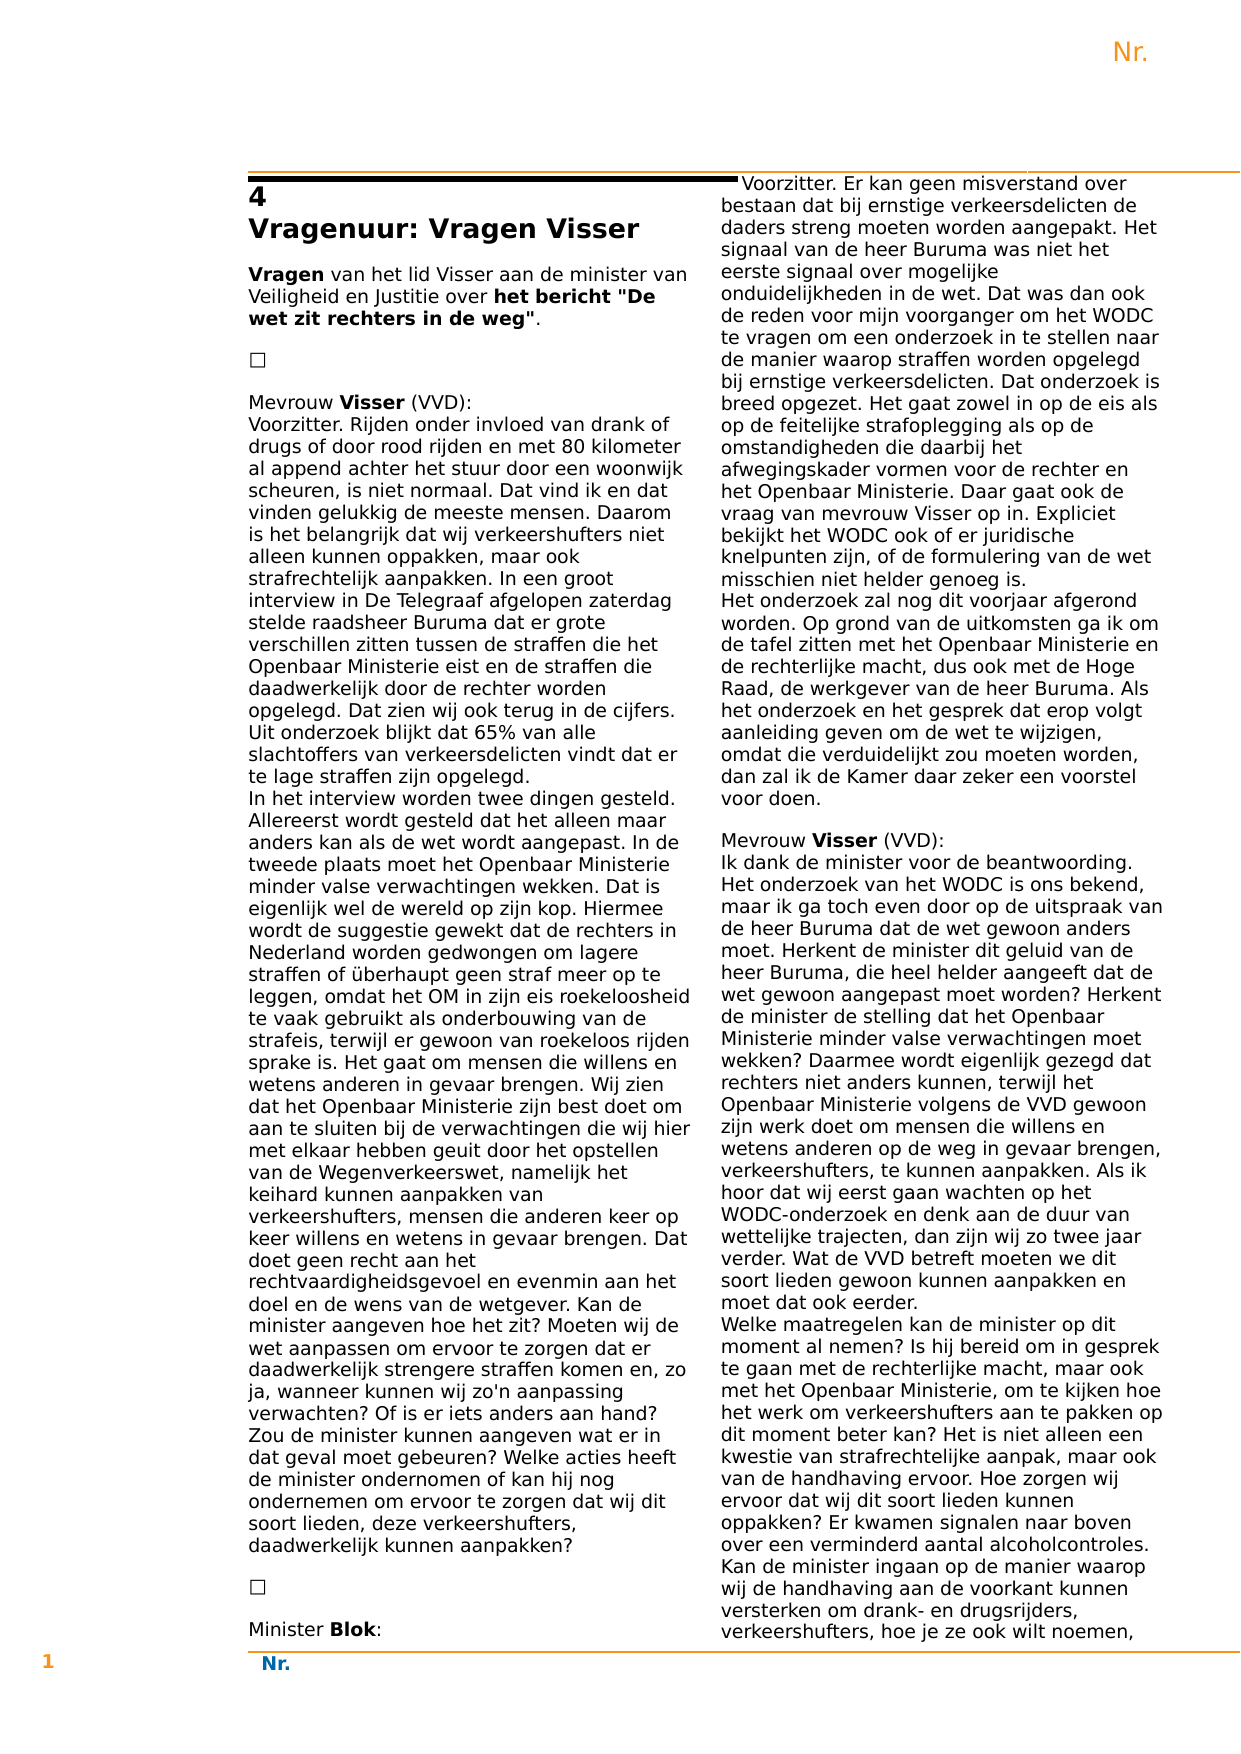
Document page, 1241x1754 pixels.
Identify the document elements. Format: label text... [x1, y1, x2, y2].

text ⬜ [248, 350, 691, 372]
title 4 Vragenuur: Vragen Visser [248, 182, 691, 244]
text Voorzitter. Er kan geen misverstand over bestaan dat bij ernstige verkeersdelicten de daders streng moeten worden aangepakt. Het signaal van de heer Buruma was niet het eerste signaal over mogelijke onduidelijkheden in de wet. Dat was dan ook de reden voor mijn voorganger om het WODC te vragen om een onderzoek in te stellen naar de manier waarop straffen worden opgelegd bij ernstige verkeersdelicten. Dat onderzoek is breed opgezet. Het gaat zowel in op de eis als op de feitelijke strafoplegging als op de omstandigheden die daarbij het afwegingskader vormen voor de rechter en het Openbaar Ministerie. Daar gaat ook de vraag van mevrouw Visser op in. Expliciet bekijkt het WODC ook of er juridische knelpunten zijn, of de formulering van de wet misschien niet helder genoeg is. [721, 173, 1163, 590]
text Vragen van het lid Visser aan de minister van Veiligheid en Justitie over het bericht "De wet zit rechters in de weg". [248, 264, 691, 330]
text Ik dank de minister voor de beantwoording. Het onderzoek van het WODC is ons bekend, maar ik ga toch even door op de uitspraak van de heer Buruma dat de wet gewoon anders moet. Herkent de minister dit geluid van de heer Buruma, die heel helder aangeeft dat de wet gewoon aangepast moet worden? Herkent de minister de stelling dat het Openbaar Ministerie minder valse verwachtingen moet wekken? Daarmee wordt eigenlijk gezegd dat rechters niet anders kunnen, terwijl het Openbaar Ministerie volgens de VVD gewoon zijn werk doet om mensen die willens en wetens anderen op de weg in gevaar brengen, verkeershufters, te kunnen aanpakken. Als ik hoor dat wij eerst gaan wachten op het WODC-onderzoek en denk aan de duur van wettelijke trajecten, dan zijn wij zo twee jaar verder. Wat de VVD betreft moeten we dit soort lieden gewoon kunnen aanpakken en moet dat ook eerder. [721, 852, 1163, 1314]
text Minister Blok: [248, 1619, 691, 1641]
text ⬜ [248, 1577, 691, 1599]
text In het interview worden twee dingen gesteld. Allereerst wordt gesteld dat het alleen maar anders kan als de wet wordt aangepast. In de tweede plaats moet het Openbaar Ministerie minder valse verwachtingen wekken. Dat is eigenlijk wel de wereld op zijn kop. Hiermee wordt de suggestie gewekt dat de rechters in Nederland worden gedwongen om lagere straffen of überhaupt geen straf meer op te leggen, omdat het OM in zijn eis roekeloosheid te vaak gebruikt als onderbouwing van de strafeis, terwijl er gewoon van roekeloos rijden sprake is. Het gaat om mensen die willens en wetens anderen in gevaar brengen. Wij zien dat het Openbaar Ministerie zijn best doet om aan te sluiten bij de verwachtingen die wij hier met elkaar hebben geuit door het opstellen van de Wegenverkeerswet, namelijk het keihard kunnen aanpakken van verkeershufters, mensen die anderen keer op keer willens en wetens in gevaar brengen. Dat doet geen recht aan het rechtvaardigheidsgevoel en evenmin aan het doel en de wens van de wetgever. Kan de minister aangeven hoe het zit? Moeten wij de wet aanpassen om ervoor te zorgen dat er daadwerkelijk strengere straffen komen en, zo ja, wanneer kunnen wij zo'n aanpassing verwachten? Of is er iets anders aan hand? Zou de minister kunnen aangeven wat er in dat geval moet gebeuren? Welke acties heeft de minister ondernomen of kan hij nog ondernemen om ervoor te zorgen dat wij dit soort lieden, deze verkeershufters, daadwerkelijk kunnen aanpakken? [248, 788, 691, 1557]
text Welke maatregelen kan de minister op dit moment al nemen? Is hij bereid om in gesprek te gaan met de rechterlijke macht, maar ook met het Openbaar Ministerie, om te kijken hoe het werk om verkeershufters aan te pakken op dit moment beter kan? Het is niet alleen een kwestie van strafrechtelijke aanpak, maar ook van de handhaving ervoor. Hoe zorgen wij ervoor dat wij dit soort lieden kunnen oppakken? Er kwamen signalen naar boven over een verminderd aantal alcoholcontroles. Kan de minister ingaan op de manier waarop wij de handhaving aan de voorkant kunnen versterken om drank- en drugsrijders, verkeershufters, hoe je ze ook wilt noemen, [721, 1314, 1163, 1643]
text Het onderzoek zal nog dit voorjaar afgerond worden. Op grond van de uitkomsten ga ik om de tafel zitten met het Openbaar Ministerie en de rechterlijke macht, dus ook met de Hoge Raad, de werkgever van de heer Buruma. Als het onderzoek en het gesprek dat erop volgt aanleiding geven om de wet te wijzigen, omdat die verduidelijkt zou moeten worden, dan zal ik de Kamer daar zeker een voorstel voor doen. [721, 590, 1163, 810]
text Mevrouw Visser (VVD): [248, 392, 691, 414]
text Mevrouw Visser (VVD): [721, 830, 1163, 852]
text Voorzitter. Rijden onder invloed van drank of drugs of door rood rijden en met 80 kilometer al append achter het stuur door een woonwijk scheuren, is niet normaal. Dat vind ik en dat vinden gelukkig de meeste mensen. Daarom is het belangrijk dat wij verkeershufters niet alleen kunnen oppakken, maar ook strafrechtelijk aanpakken. In een groot interview in De Telegraaf afgelopen zaterdag stelde raadsheer Buruma dat er grote verschillen zitten tussen de straffen die het Openbaar Ministerie eist en de straffen die daadwerkelijk door de rechter worden opgelegd. Dat zien wij ook terug in de cijfers. Uit onderzoek blijkt dat 65% van alle slachtoffers van verkeersdelicten vindt dat er te lage straffen zijn opgelegd. [248, 414, 691, 788]
